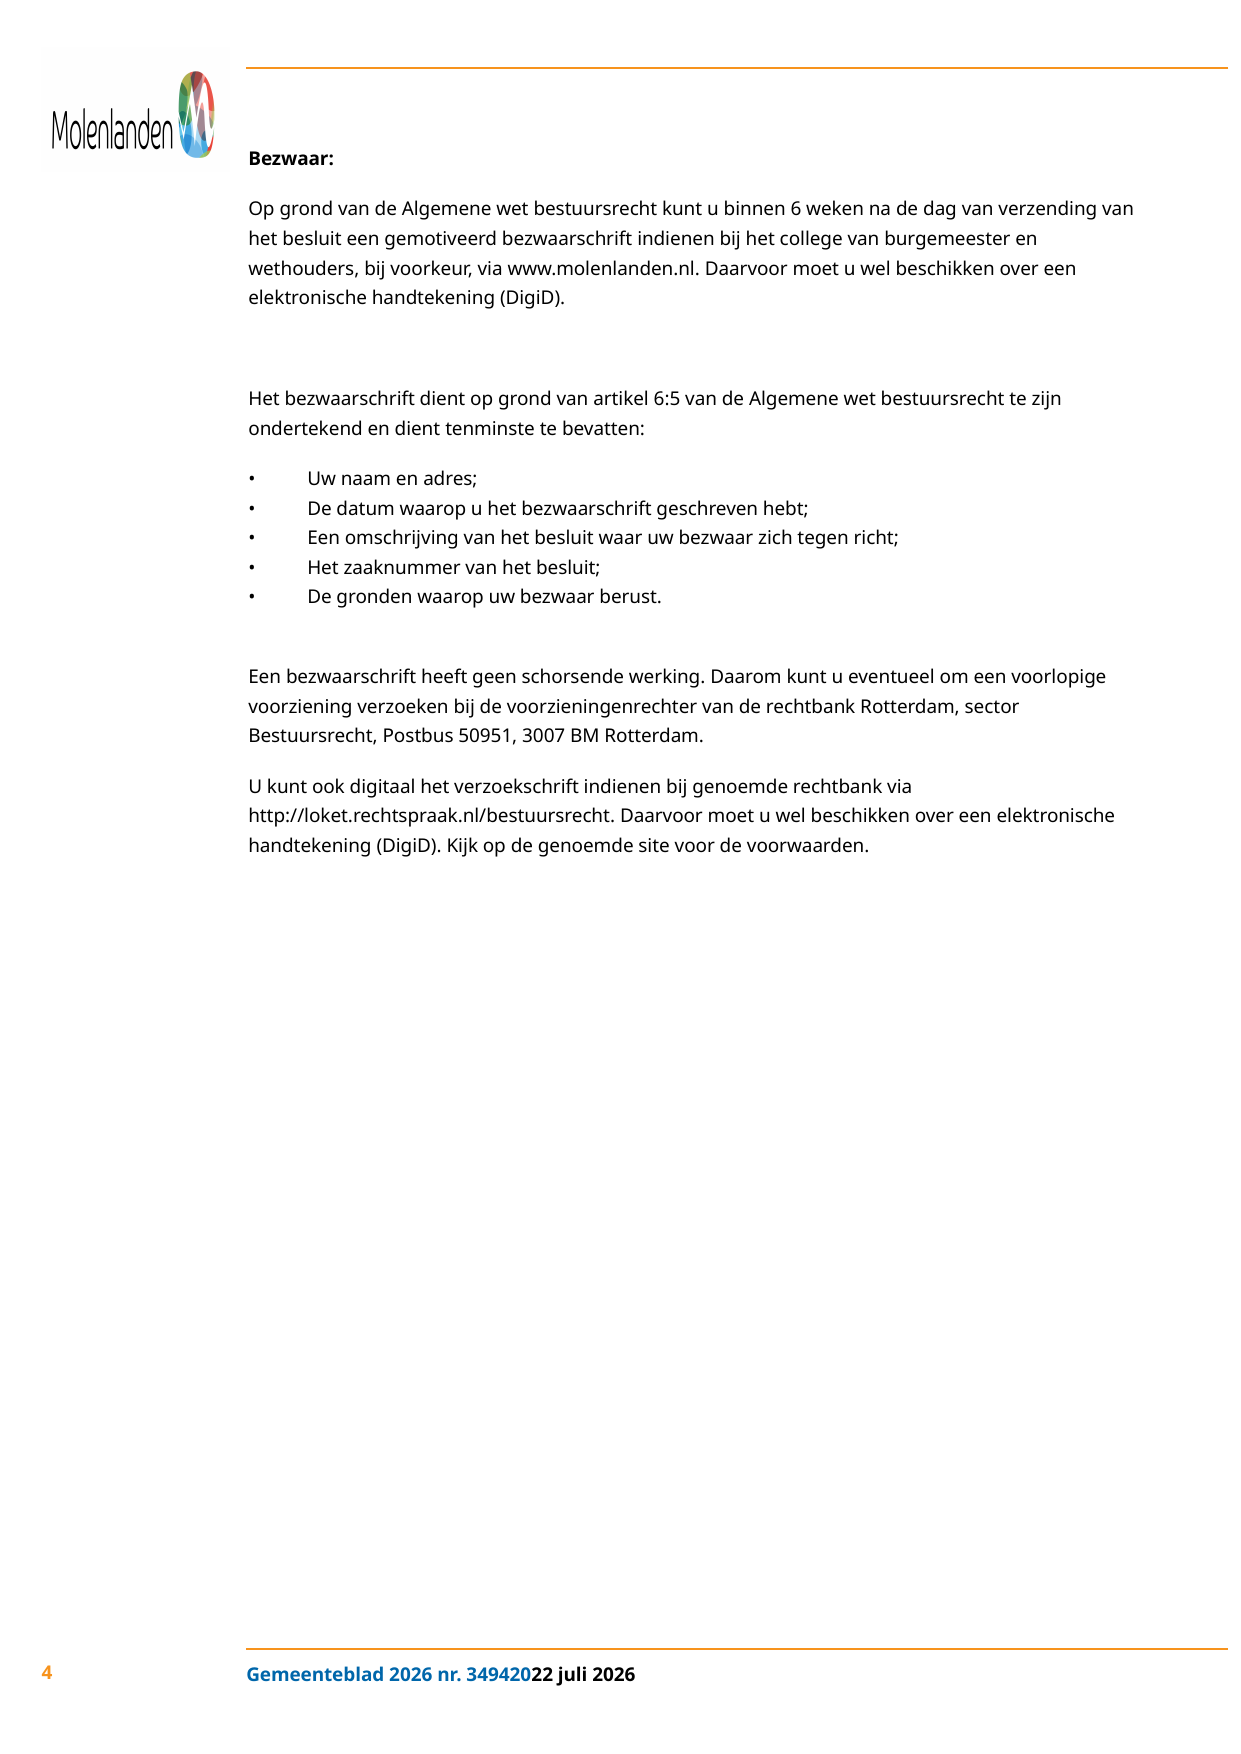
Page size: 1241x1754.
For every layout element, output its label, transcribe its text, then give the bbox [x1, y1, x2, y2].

text Bezwaar: [248, 145, 1152, 171]
list Een omschrijving van het besluit waar uw bezwaar zich tegen richt; [248, 524, 1152, 550]
list Uw naam en adres; [248, 465, 1152, 491]
text Het bezwaarschrift dient op grond van artikel 6:5 van de Algemene wet bestuursrecht te zijn ondertekend en dient tenminste te bevatten: [248, 385, 1152, 441]
list De datum waarop u het bezwaarschrift geschreven hebt; [248, 495, 1152, 521]
text Op grond van de Algemene wet bestuursrecht kunt u binnen 6 weken na de dag van verzending van het besluit een gemotiveerd bezwaarschrift indienen bij het college van burgemeester en wethouders, bij voorkeur, via www.molenlanden.nl. Daarvoor moet u wel beschikken over een elektronische handtekening (DigiD). [248, 196, 1152, 310]
text U kunt ook digitaal het verzoekschrift indienen bij genoemde rechtbank via http://loket.rechtspraak.nl/bestuursrecht. Daarvoor moet u wel beschikken over een elektronische handtekening (DigiD). Kijk op de genoemde site voor de voorwaarden. [248, 773, 1152, 858]
text Een bezwaarschrift heeft geen schorsende werking. Daarom kunt u eventueel om een voorlopige voorziening verzoeken bij de voorzieningenrechter van de rechtbank Rotterdam, sector Bestuursrecht, Postbus 50951, 3007 BM Rotterdam. [248, 663, 1152, 748]
list Het zaaknummer van het besluit; [248, 554, 1152, 580]
list De gronden waarop uw bezwaar berust. [248, 583, 1152, 609]
picture [41, 47, 231, 172]
